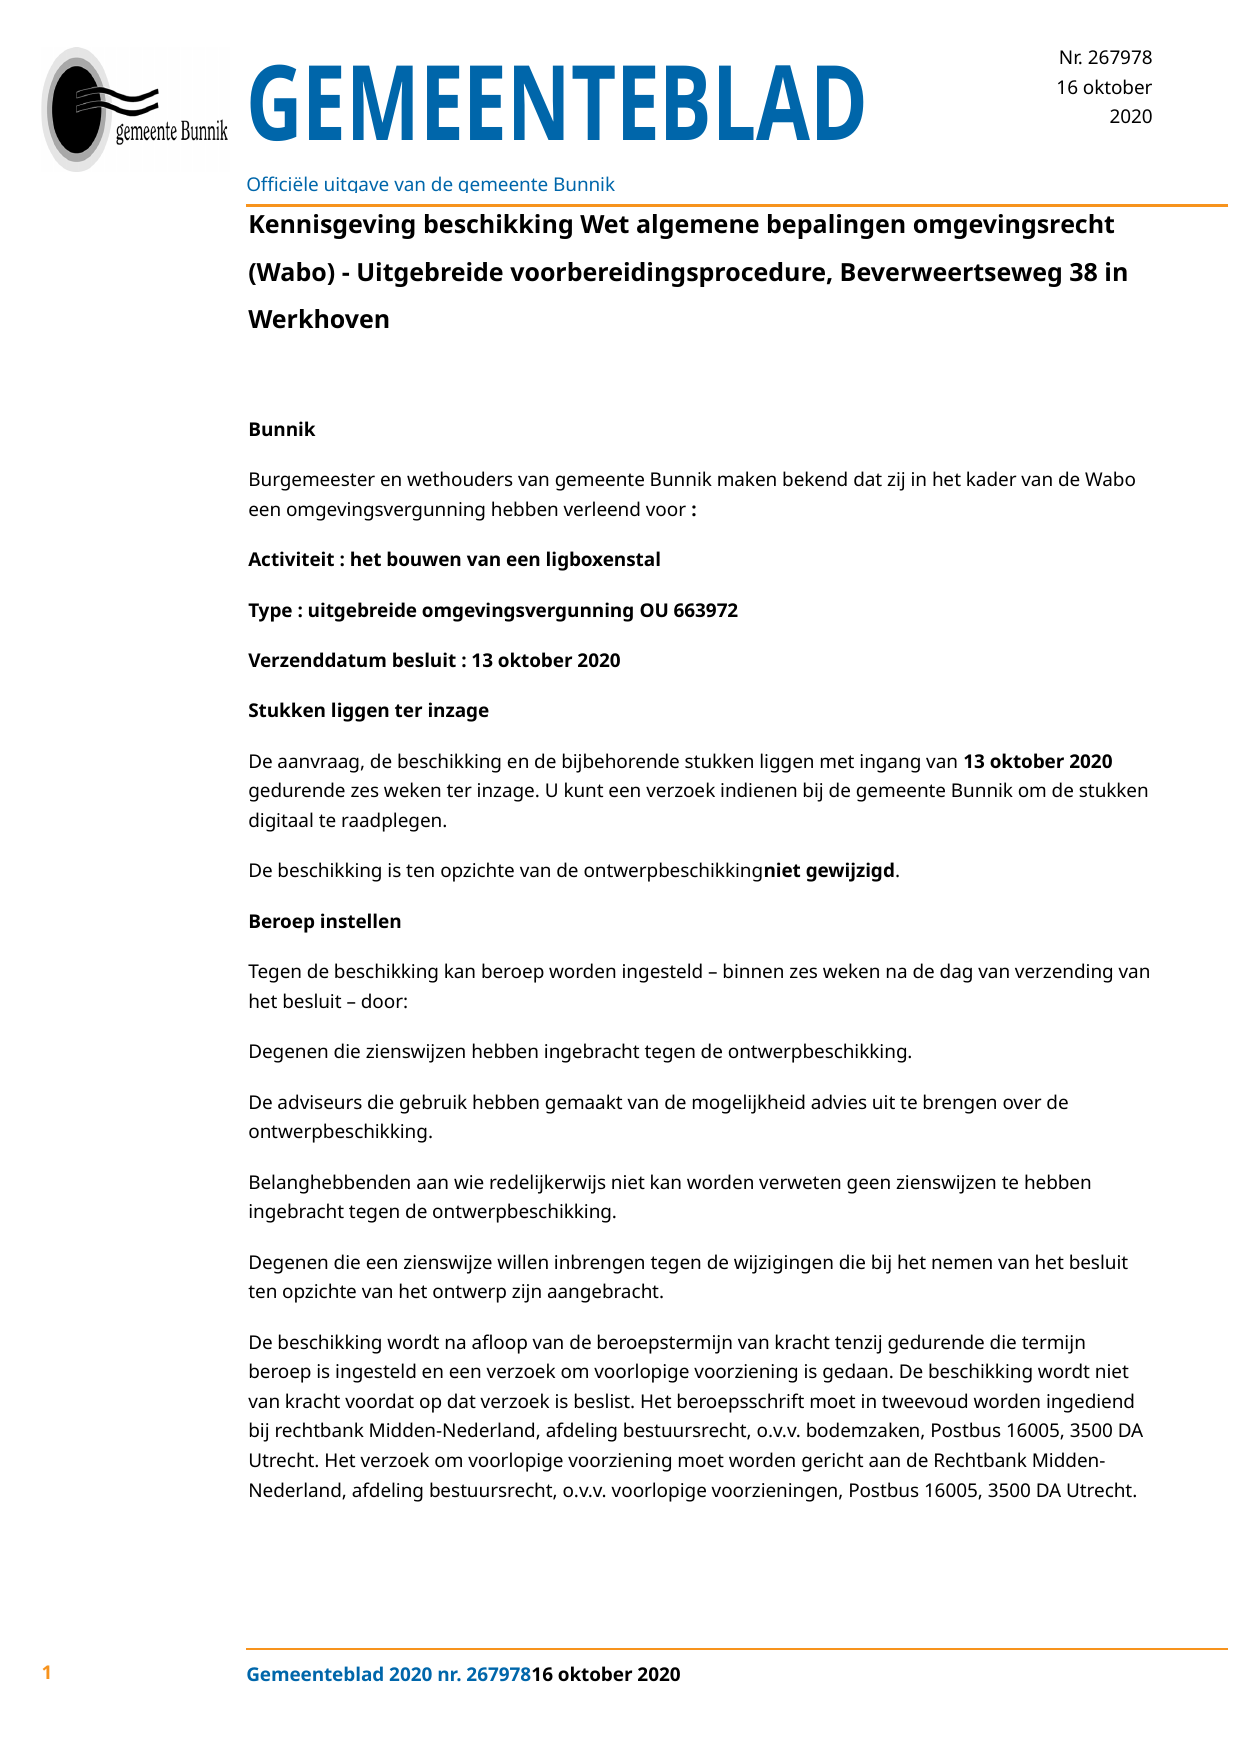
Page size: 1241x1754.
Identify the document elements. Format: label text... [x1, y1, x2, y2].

text Tegen de beschikking kan beroep worden ingesteld – binnen zes weken na de dag van verzending van het besluit – door: [248, 958, 1152, 1014]
text Degenen die zienswijzen hebben ingebracht tegen de ontwerpbeschikking. [248, 1038, 1152, 1064]
text De beschikking is ten opzichte van de ontwerpbeschikkingniet gewijzigd. [248, 858, 1152, 883]
picture [41, 47, 231, 172]
text De aanvraag, de beschikking en de bijbehorende stukken liggen met ingang van 13 oktober 2020 gedurende zes weken ter inzage. U kunt een verzoek indienen bij de gemeente Bunnik om de stukken digitaal te raadplegen. [248, 748, 1152, 833]
text Verzenddatum besluit : 13 oktober 2020 [248, 647, 1152, 673]
text Activiteit : het bouwen van een ligboxenstal [248, 546, 1152, 572]
text Belanghebbenden aan wie redelijkerwijs niet kan worden verweten geen zienswijzen te hebben ingebracht tegen de ontwerpbeschikking. [248, 1169, 1152, 1224]
text Stukken liggen ter inzage [248, 698, 1152, 723]
text De adviseurs die gebruik hebben gemaakt van de mogelijkheid advies uit te brengen over de ontwerpbeschikking. [248, 1089, 1152, 1144]
text Degenen die een zienswijze willen inbrengen tegen de wijzigingen die bij het nemen van het besluit ten opzichte van het ontwerp zijn aangebracht. [248, 1249, 1152, 1304]
text Beroep instellen [248, 908, 1152, 934]
text De beschikking wordt na afloop van de beroepstermijn van kracht tenzij gedurende die termijn beroep is ingesteld en een verzoek om voorlopige voorziening is gedaan. De beschikking wordt niet van kracht voordat op dat verzoek is beslist. Het beroepsschrift moet in tweevoud worden ingediend bij rechtbank Midden-Nederland, afdeling bestuursrecht, o.v.v. bodemzaken, Postbus 16005, 3500 DA Utrecht. Het verzoek om voorlopige voorziening moet worden gericht aan de Rechtbank Midden-Nederland, afdeling bestuursrecht, o.v.v. voorlopige voorzieningen, Postbus 16005, 3500 DA Utrecht. [248, 1329, 1152, 1502]
text Burgemeester en wethouders van gemeente Bunnik maken bekend dat zij in het kader van de Wabo een omgevingsvergunning hebben verleend voor : [248, 466, 1152, 522]
text Type : uitgebreide omgevingsvergunning OU 663972 [248, 597, 1152, 622]
text Kennisgeving beschikking Wet algemene bepalingen omgevingsrecht (Wabo) - Uitgebreide voorbereidingsprocedure, Beverweertseweg 38 in Werkhoven [248, 207, 1152, 336]
text Bunnik [248, 416, 1152, 442]
